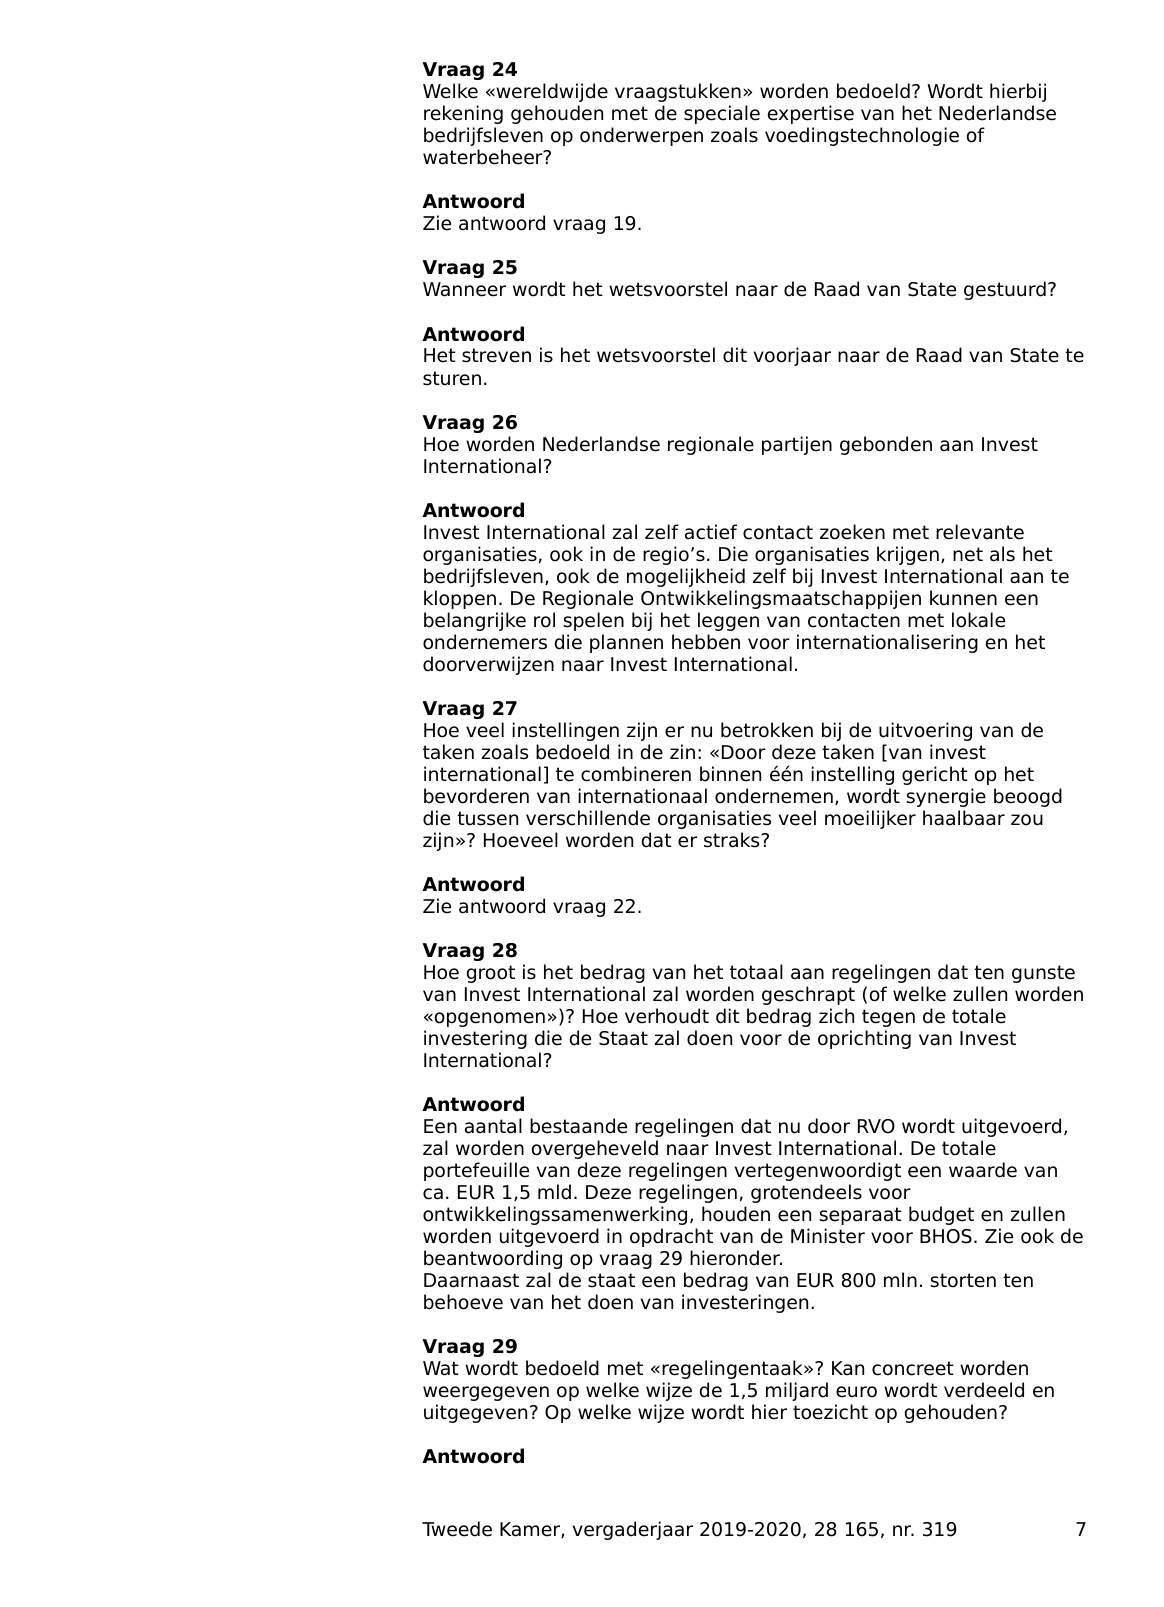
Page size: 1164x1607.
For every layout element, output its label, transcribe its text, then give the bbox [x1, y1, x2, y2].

text Wanneer wordt het wetsvoorstel naar de Raad van State gestuurd? [422, 279, 1087, 301]
text Zie antwoord vraag 22. [422, 896, 1087, 918]
text Hoe worden Nederlandse regionale partijen gebonden aan Invest International? [422, 433, 1087, 477]
text Antwoord [422, 1094, 1087, 1116]
text Zie antwoord vraag 19. [422, 213, 1087, 235]
text Vraag 24 [422, 59, 1087, 81]
text Antwoord [422, 874, 1087, 896]
text Vraag 28 [422, 940, 1087, 962]
text Antwoord [422, 1446, 1087, 1468]
text Een aantal bestaande regelingen dat nu door RVO wordt uitgevoerd, zal worden overgeheveld naar Invest International. De totale portefeuille van deze regelingen vertegenwoordigt een waarde van ca. EUR 1,5 mld. Deze regelingen, grotendeels voor ontwikkelingssamenwerking, houden een separaat budget en zullen worden uitgevoerd in opdracht van de Minister voor BHOS. Zie ook de beantwoording op vraag 29 hieronder. [422, 1116, 1087, 1270]
text Invest International zal zelf actief contact zoeken met relevante organisaties, ook in de regio’s. Die organisaties krijgen, net als het bedrijfsleven, ook de mogelijkheid zelf bij Invest International aan te kloppen. De Regionale Ontwikkelingsmaatschappijen kunnen een belangrijke rol spelen bij het leggen van contacten met lokale ondernemers die plannen hebben voor internationalisering en het doorverwijzen naar Invest International. [422, 522, 1087, 676]
text Hoe groot is het bedrag van het totaal aan regelingen dat ten gunste van Invest International zal worden geschrapt (of welke zullen worden «opgenomen»)? Hoe verhoudt dit bedrag zich tegen de totale investering die de Staat zal doen voor de oprichting van Invest International? [422, 962, 1087, 1072]
text Vraag 27 [422, 698, 1087, 720]
text Daarnaast zal de staat een bedrag van EUR 800 mln. storten ten behoeve van het doen van investeringen. [422, 1270, 1087, 1314]
text Wat wordt bedoeld met «regelingentaak»? Kan concreet worden weergegeven op welke wijze de 1,5 miljard euro wordt verdeeld en uitgegeven? Op welke wijze wordt hier toezicht op gehouden? [422, 1358, 1087, 1424]
text Vraag 29 [422, 1336, 1087, 1358]
text Antwoord [422, 191, 1087, 213]
text Vraag 26 [422, 412, 1087, 433]
text Antwoord [422, 323, 1087, 345]
text Het streven is het wetsvoorstel dit voorjaar naar de Raad van State te sturen. [422, 345, 1087, 389]
text Hoe veel instellingen zijn er nu betrokken bij de uitvoering van de taken zoals bedoeld in de zin: «Door deze taken [van invest international] te combineren binnen één instelling gericht op het bevorderen van internationaal ondernemen, wordt synergie beoogd die tussen verschillende organisaties veel moeilijker haalbaar zou zijn»? Hoeveel worden dat er straks? [422, 720, 1087, 852]
text Antwoord [422, 500, 1087, 522]
text Welke «wereldwijde vraagstukken» worden bedoeld? Wordt hierbij rekening gehouden met de speciale expertise van het Nederlandse bedrijfsleven op onderwerpen zoals voedingstechnologie of waterbeheer? [422, 81, 1087, 169]
text Vraag 25 [422, 257, 1087, 279]
